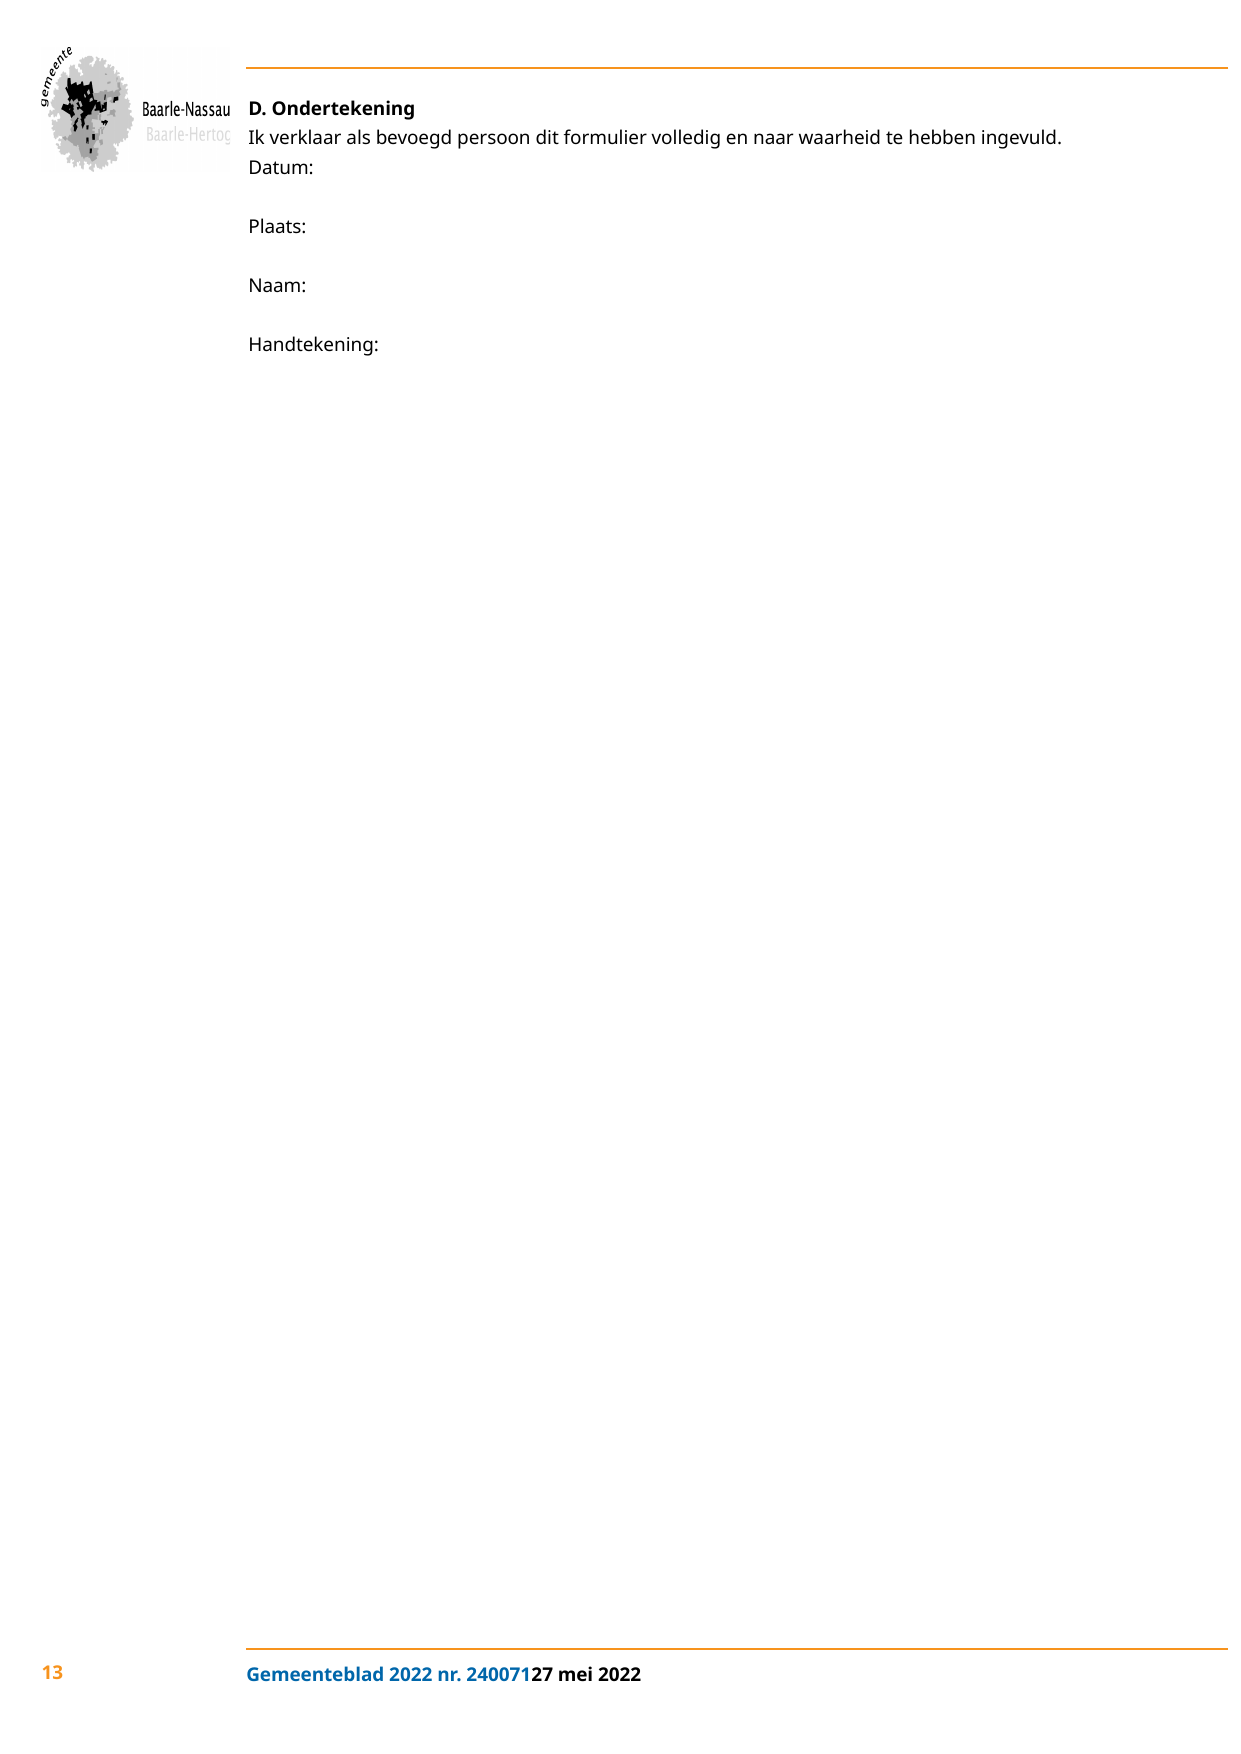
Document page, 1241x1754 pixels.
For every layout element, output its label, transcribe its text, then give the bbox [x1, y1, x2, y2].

picture [41, 47, 231, 172]
text Handtekening: [248, 331, 1152, 357]
text Naam: [248, 272, 1152, 298]
text Datum: [248, 154, 1152, 180]
text D. Ondertekening [248, 95, 1152, 121]
text Plaats: [248, 213, 1152, 239]
text Ik verklaar als bevoegd persoon dit formulier volledig en naar waarheid te hebben ingevuld. [248, 124, 1152, 150]
